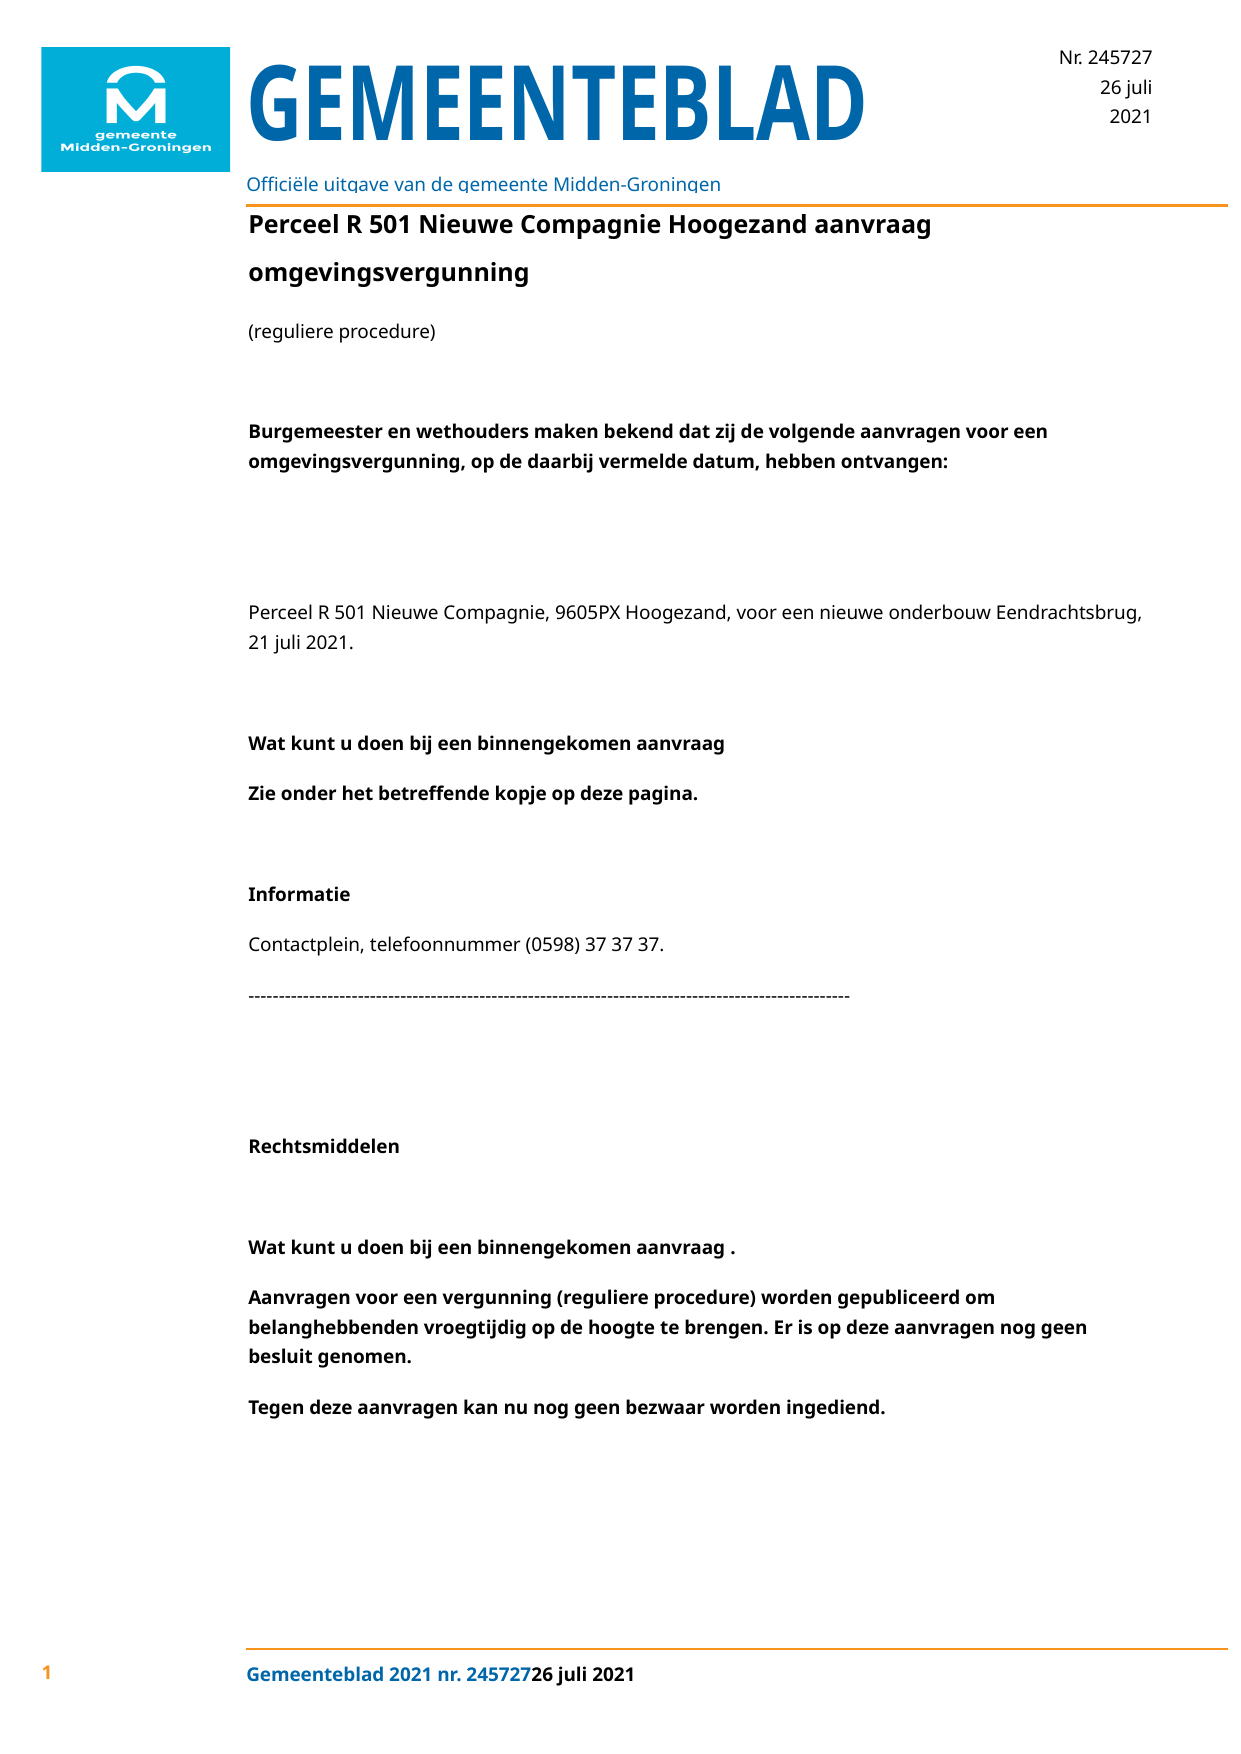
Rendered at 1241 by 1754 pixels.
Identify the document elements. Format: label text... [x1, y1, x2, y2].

text Perceel R 501 Nieuwe Compagnie, 9605PX Hoogezand, voor een nieuwe onderbouw Eendrachtsbrug, 21 juli 2021. [248, 599, 1152, 655]
picture [184, 146, 190, 153]
text Aanvragen voor een vergunning (reguliere procedure) worden gepubliceerd om belanghebbenden vroegtijdig op de hoogte te brengen. Er is op deze aanvragen nog geen besluit genomen. [248, 1284, 1152, 1369]
text Zie onder het betreffende kopje op deze pagina. [248, 780, 1152, 806]
text Perceel R 501 Nieuwe Compagnie Hoogezand aanvraag omgevingsvergunning [248, 207, 1152, 288]
text Wat kunt u doen bij een binnengekomen aanvraag . [248, 1234, 1152, 1260]
picture [107, 89, 165, 122]
text Wat kunt u doen bij een binnengekomen aanvraag [248, 730, 1152, 756]
picture [108, 66, 164, 82]
text (reguliere procedure) [248, 318, 1152, 344]
text Rechtsmiddelen [248, 1133, 1152, 1159]
text Tegen deze aanvragen kan nu nog geen bezwaar worden ingediend. [248, 1394, 1152, 1420]
text --------------------------------------------------------------------------------------------------- [248, 982, 1152, 1008]
text Contactplein, telefoonnummer (0598) 37 37 37. [248, 932, 1152, 957]
text Burgemeester en wethouders maken bekend dat zij de volgende aanvragen voor een omgevingsvergunning, op de daarbij vermelde datum, hebben ontvangen: [248, 419, 1152, 474]
text Informatie [248, 881, 1152, 907]
